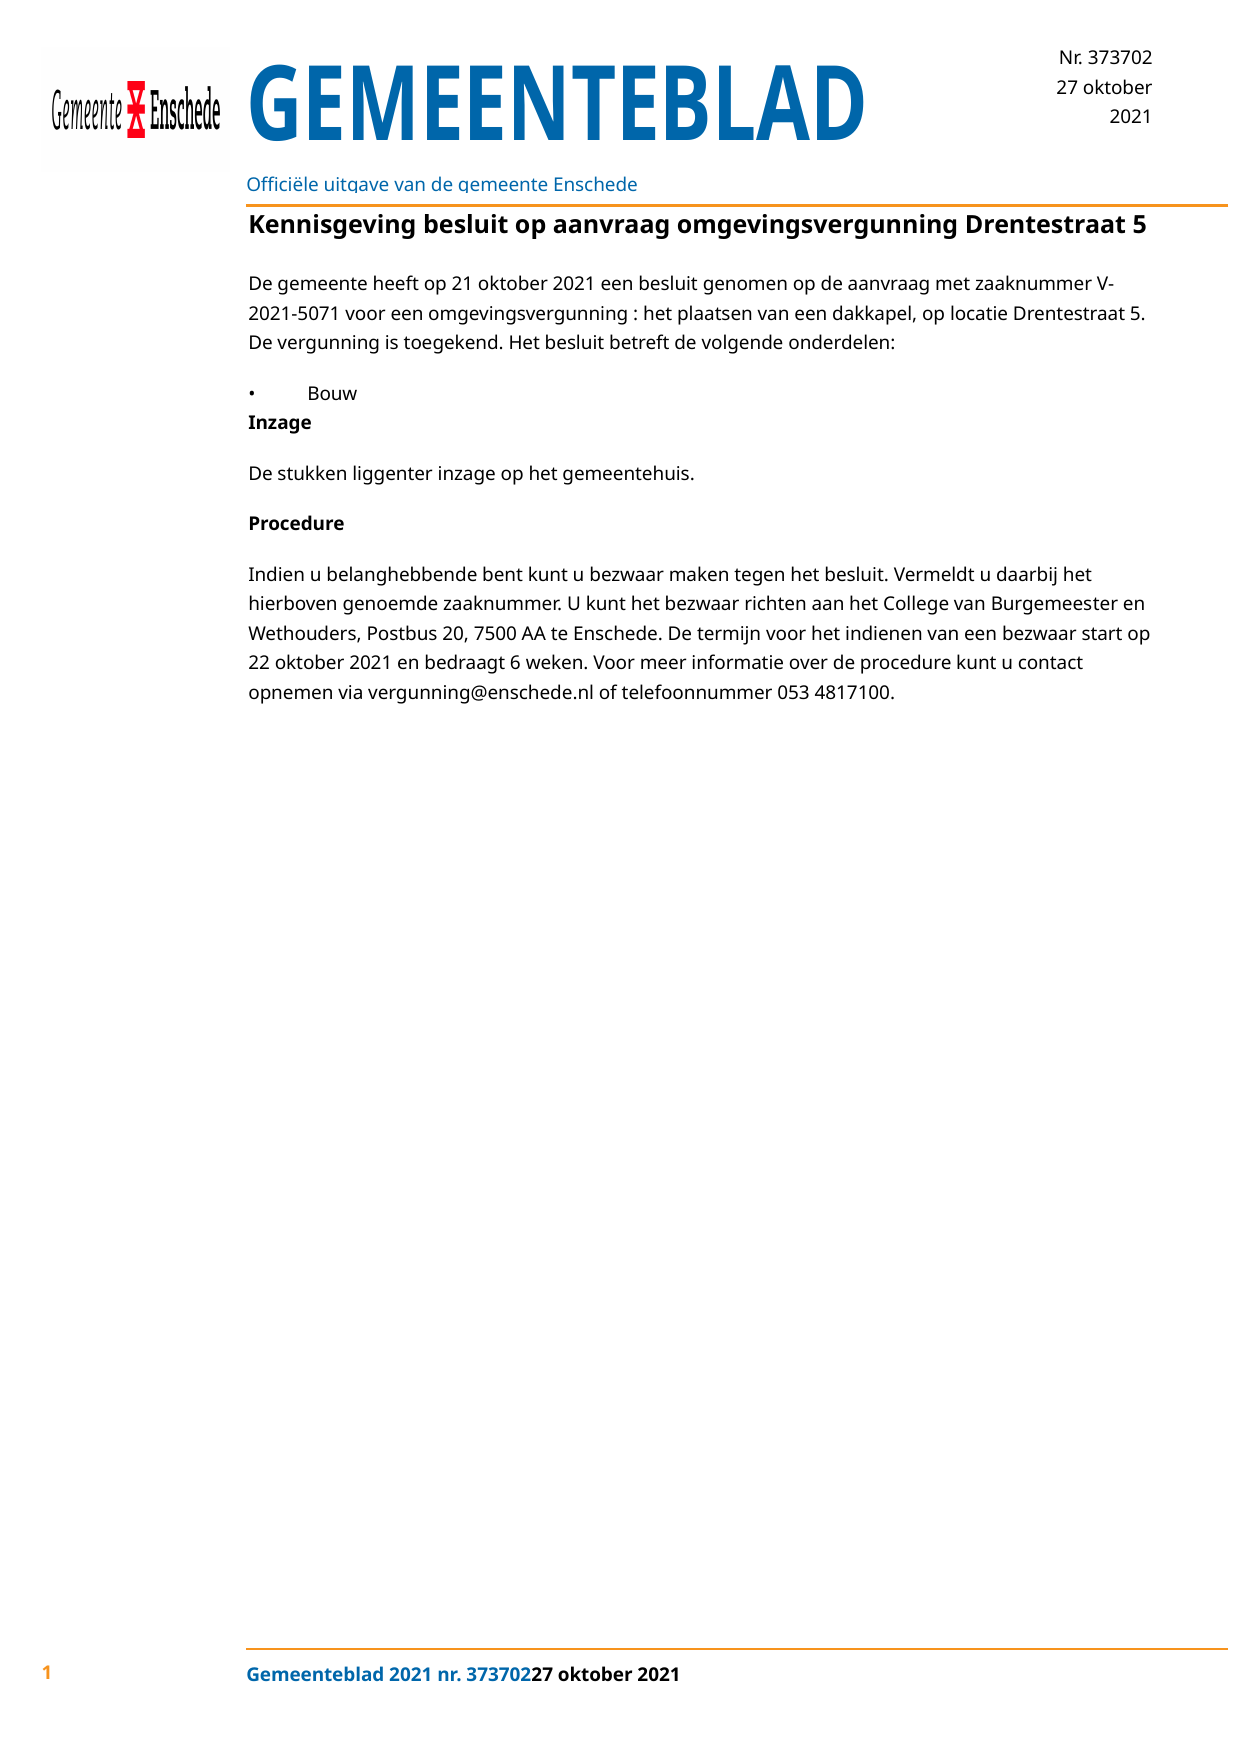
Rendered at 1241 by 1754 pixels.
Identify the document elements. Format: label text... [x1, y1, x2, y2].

list Bouw [248, 380, 1152, 406]
text Inzage [248, 409, 1152, 435]
text Procedure [248, 510, 1152, 536]
text De gemeente heeft op 21 oktober 2021 een besluit genomen op de aanvraag met zaaknummer V-2021-5071 voor een omgevingsvergunning : het plaatsen van een dakkapel, op locatie Drentestraat 5. De vergunning is toegekend. Het besluit betreft de volgende onderdelen: [248, 270, 1152, 355]
text Indien u belanghebbende bent kunt u bezwaar maken tegen het besluit. Vermeldt u daarbij het hierboven genoemde zaaknummer. U kunt het bezwaar richten aan het College van Burgemees­ter en Wethouders, Postbus 20, 7500 AA te Enschede. De termijn voor het indienen van een bezwaar start op 22 oktober 2021 en bedraagt 6 weken. Voor meer informatie over de procedure kunt u contact opnemen via vergunning@enschede.nl of telefoonnummer 053 4817100. [248, 561, 1152, 705]
text Kennisgeving besluit op aanvraag omgevingsvergunning Drentestraat 5 [248, 207, 1152, 241]
picture [41, 47, 231, 172]
text De stukken liggenter inzage op het gemeentehuis. [248, 460, 1152, 486]
